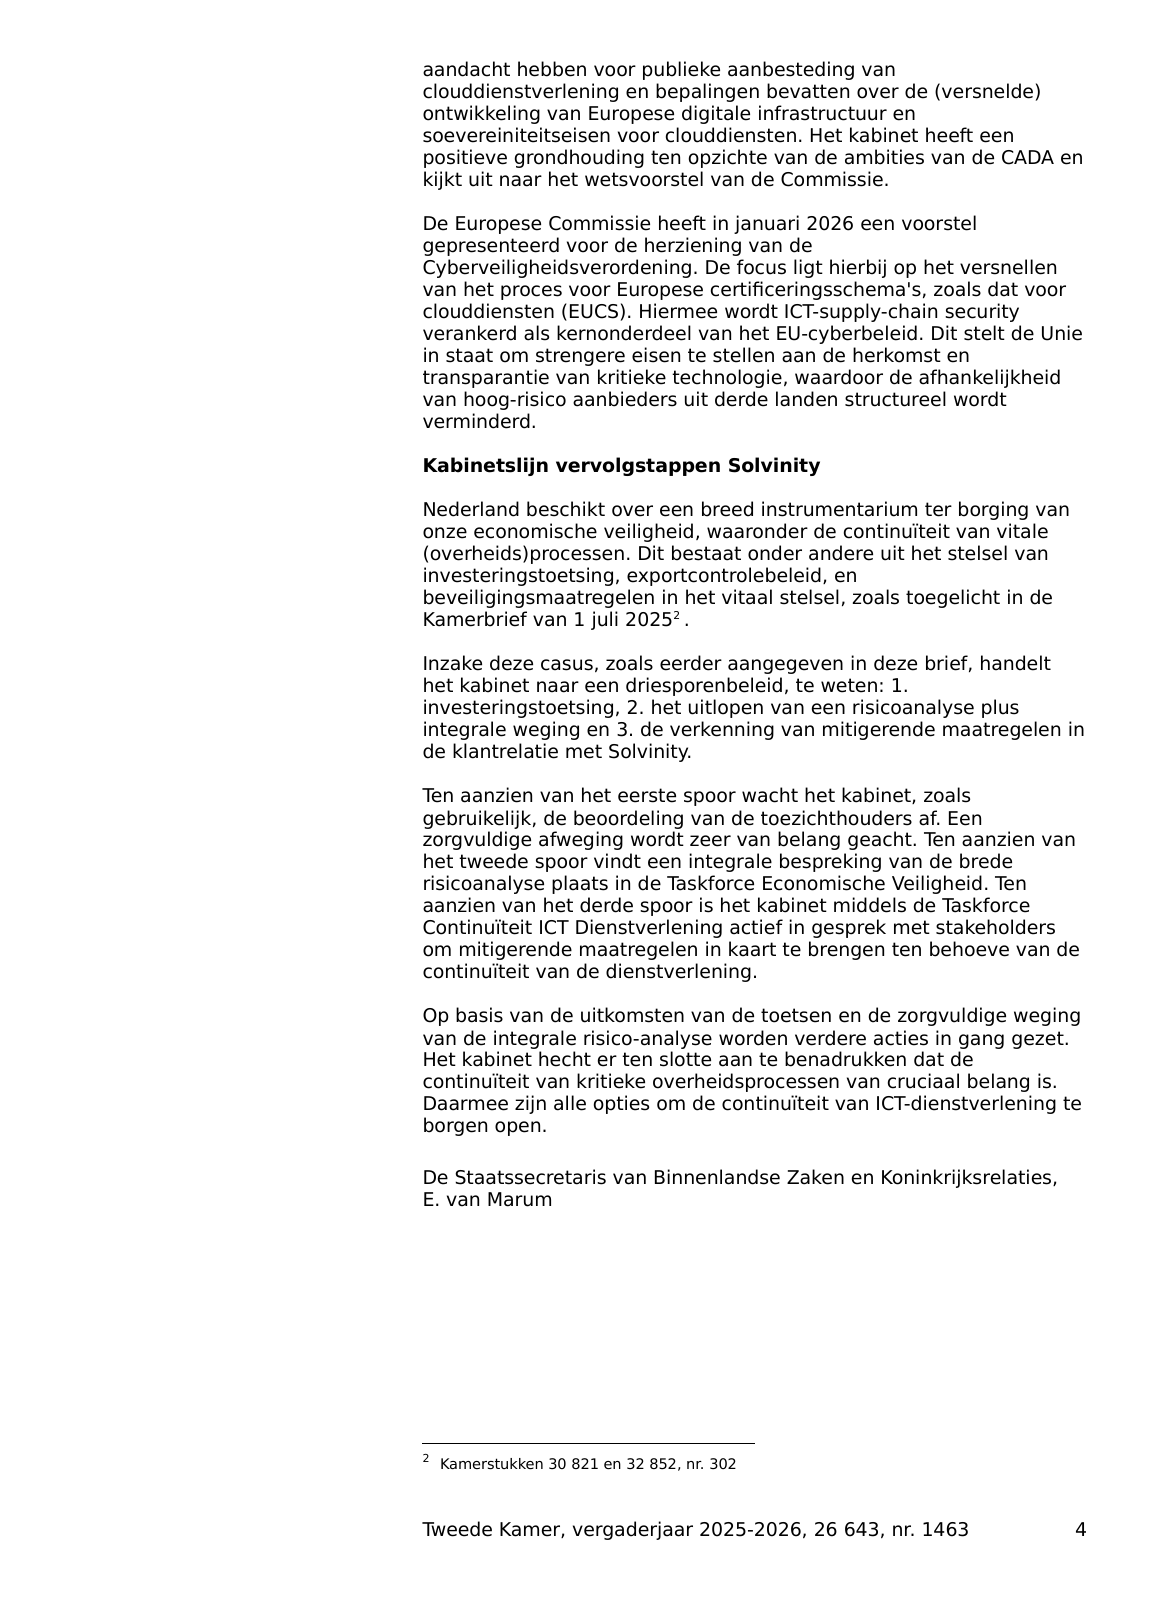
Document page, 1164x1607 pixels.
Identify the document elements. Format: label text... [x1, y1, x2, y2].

text Ten aanzien van het eerste spoor wacht het kabinet, zoals gebruikelijk, de beoordeling van de toezichthouders af. Een zorgvuldige afweging wordt zeer van belang geacht. Ten aanzien van het tweede spoor vindt een integrale bespreking van de brede risicoanalyse plaats in de Taskforce Economische Veiligheid. Ten aanzien van het derde spoor is het kabinet middels de Taskforce Continuïteit ICT Dienstverlening actief in gesprek met stakeholders om mitigerende maatregelen in kaart te brengen ten behoeve van de continuïteit van de dienstverlening. [422, 785, 1087, 983]
text Inzake deze casus, zoals eerder aangegeven in deze brief, handelt het kabinet naar een driesporenbeleid, te weten: 1. investeringstoetsing, 2. het uitlopen van een risicoanalyse plus integrale weging en 3. de verkenning van mitigerende maatregelen in de klantrelatie met Solvinity. [422, 653, 1087, 763]
text De Europese Commissie heeft in januari 2026 een voorstel gepresenteerd voor de herziening van de Cyberveiligheidsverordening. De focus ligt hierbij op het versnellen van het proces voor Europese certificeringsschema's, zoals dat voor clouddiensten (EUCS). Hiermee wordt ICT-supply-chain security verankerd als kernonderdeel van het EU-cyberbeleid. Dit stelt de Unie in staat om strengere eisen te stellen aan de herkomst en transparantie van kritieke technologie, waardoor de afhankelijkheid van hoog-risico aanbieders uit derde landen structureel wordt verminderd. [422, 213, 1087, 433]
text Kamerstukken 30 821 en 32 852, nr. 302 [422, 1452, 1087, 1474]
text Nederland beschikt over een breed instrumentarium ter borging van onze economische veiligheid, waaronder de continuïteit van vitale (overheids)processen. Dit bestaat onder andere uit het stelsel van investeringstoetsing, exportcontrolebeleid, en beveiligingsmaatregelen in het vitaal stelsel, zoals toegelicht in de Kamerbrief van 1 juli 2025. [422, 499, 1087, 631]
text De Staatssecretaris van Binnenlandse Zaken en Koninkrijksrelaties, E. van Marum [422, 1167, 1087, 1211]
subtitle Kabinetslijn vervolgstappen Solvinity [422, 455, 1087, 477]
text aandacht hebben voor publieke aanbesteding van clouddienstverlening en bepalingen bevatten over de (versnelde) ontwikkeling van Europese digitale infrastructuur en soevereiniteitseisen voor clouddiensten. Het kabinet heeft een positieve grondhouding ten opzichte van de ambities van de CADA en kijkt uit naar het wetsvoorstel van de Commissie. [422, 59, 1087, 191]
text Op basis van de uitkomsten van de toetsen en de zorgvuldige weging van de integrale risico-analyse worden verdere acties in gang gezet. Het kabinet hecht er ten slotte aan te benadrukken dat de continuïteit van kritieke overheidsprocessen van cruciaal belang is. Daarmee zijn alle opties om de continuïteit van ICT-dienstverlening te borgen open. [422, 1005, 1087, 1137]
